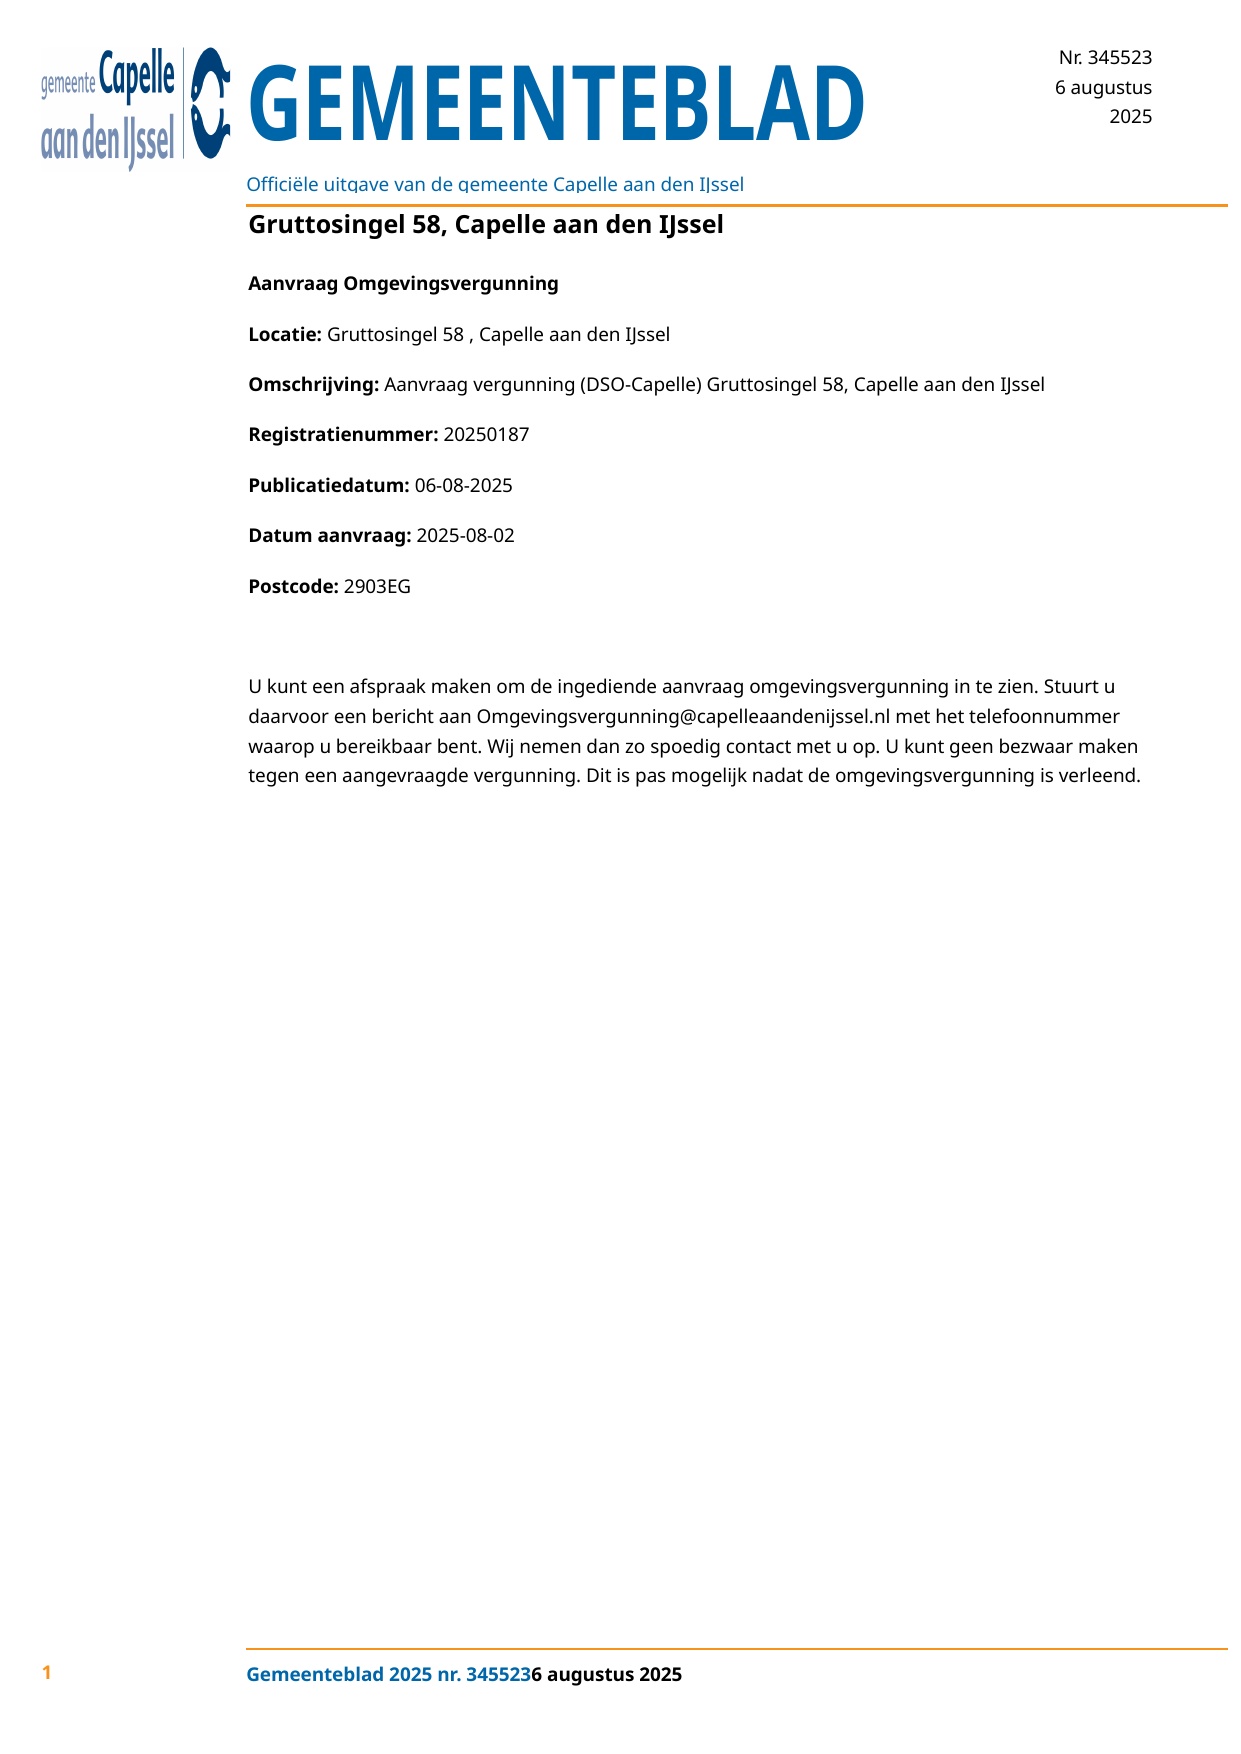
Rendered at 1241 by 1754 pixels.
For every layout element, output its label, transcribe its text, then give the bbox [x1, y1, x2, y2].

text Locatie: Gruttosingel 58 , Capelle aan den IJssel [248, 321, 1152, 346]
text Publicatiedatum: 06-08-2025 [248, 472, 1152, 498]
text U kunt een afspraak maken om de ingediende aanvraag omgevingsvergunning in te zien. Stuurt u daarvoor een bericht aan Omgevingsvergunning@capelleaandenijssel.nl met het telefoonnummer waarop u bereikbaar bent. Wij nemen dan zo spoedig contact met u op. U kunt geen bezwaar maken tegen een aangevraagde vergunning. Dit is pas mogelijk nadat de omgevingsvergunning is verleend. [248, 674, 1152, 788]
text Registratienummer: 20250187 [248, 422, 1152, 447]
text Omschrijving: Aanvraag vergunning (DSO-Capelle) Gruttosingel 58, Capelle aan den IJssel [248, 371, 1152, 397]
text Gruttosingel 58, Capelle aan den IJssel [248, 207, 1152, 241]
text Aanvraag Omgevingsvergunning [248, 270, 1152, 296]
text Postcode: 2903EG [248, 573, 1152, 598]
text Datum aanvraag: 2025-08-02 [248, 522, 1152, 548]
picture [41, 47, 231, 172]
